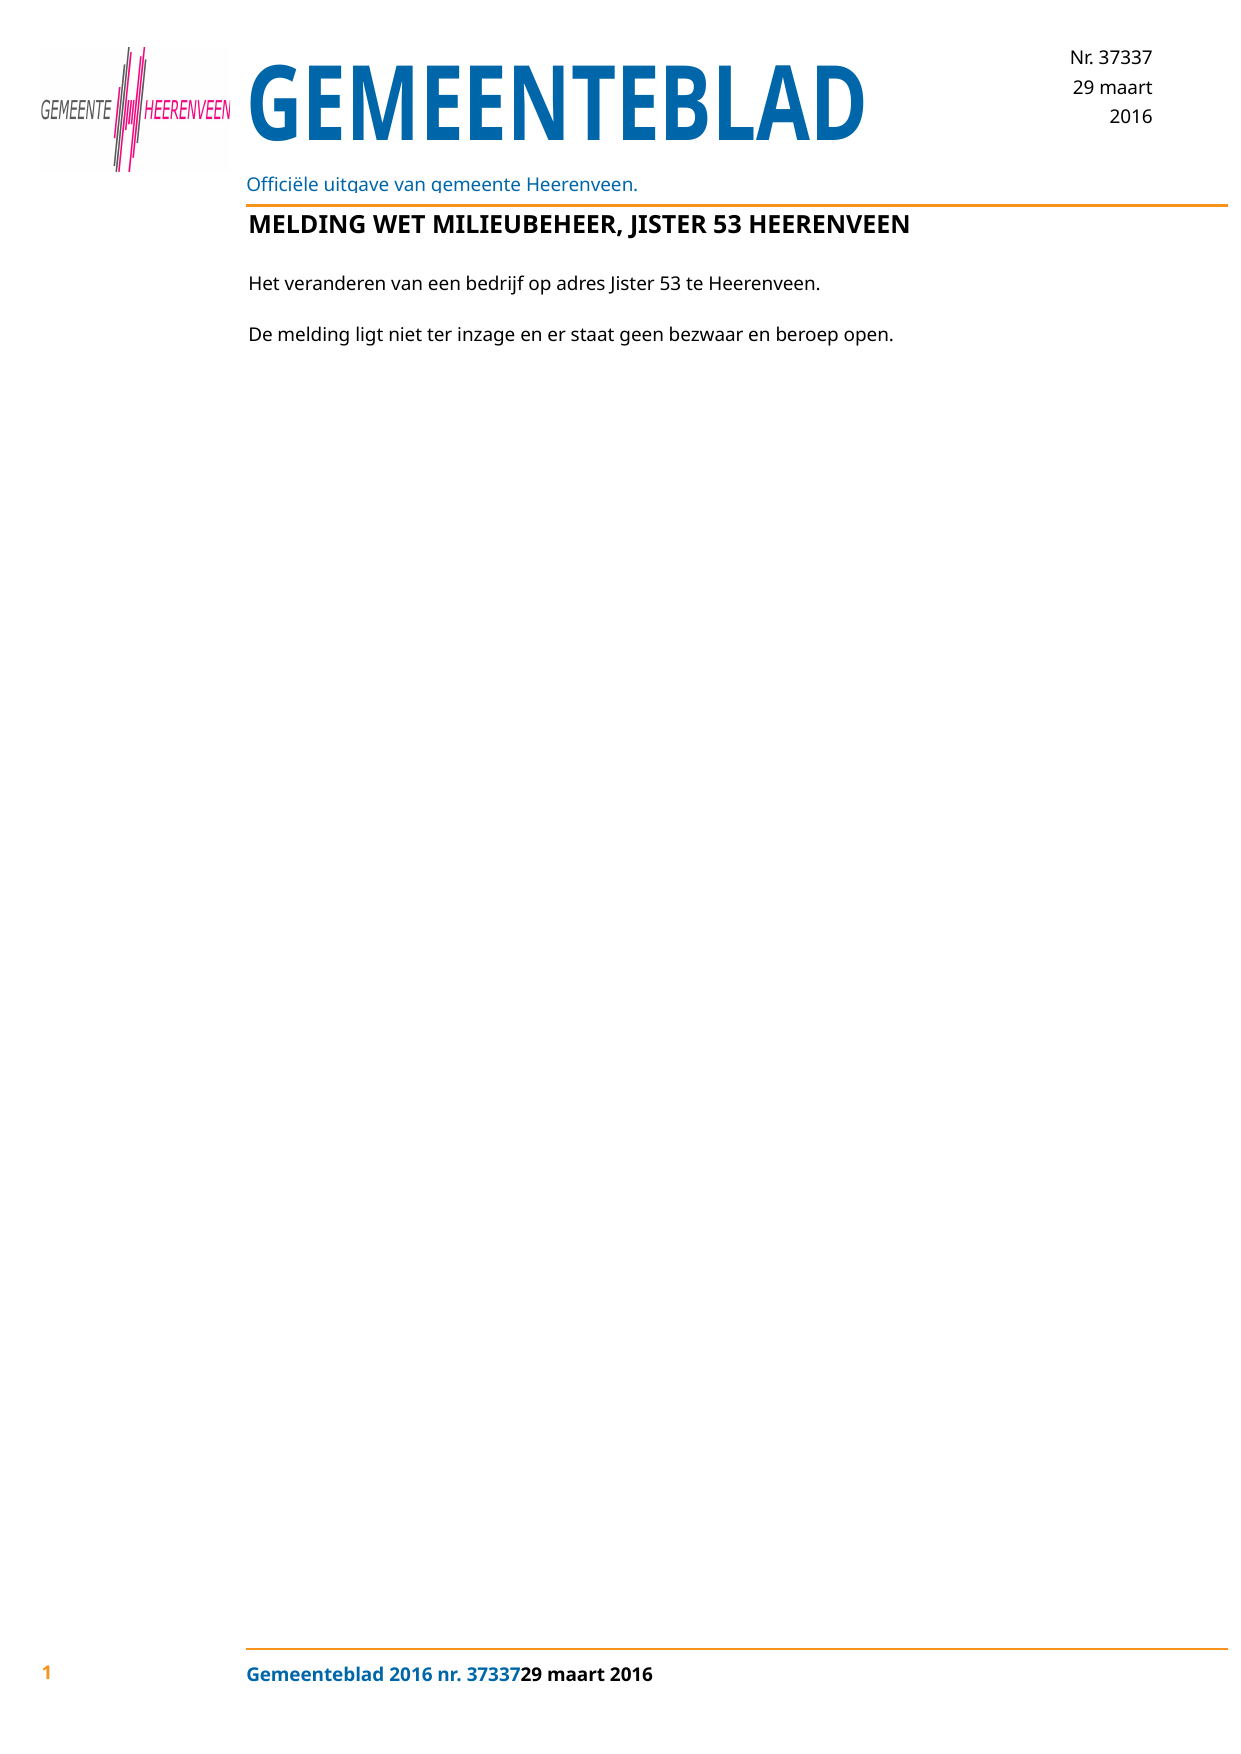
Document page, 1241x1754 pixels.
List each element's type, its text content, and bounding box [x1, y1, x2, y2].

picture [41, 47, 231, 172]
text MELDING WET MILIEUBEHEER, JISTER 53 HEERENVEEN [248, 207, 1152, 241]
text Het veranderen van een bedrijf op adres Jister 53 te Heerenveen. [248, 270, 1152, 296]
text De melding ligt niet ter inzage en er staat geen bezwaar en beroep open. [248, 321, 1152, 346]
